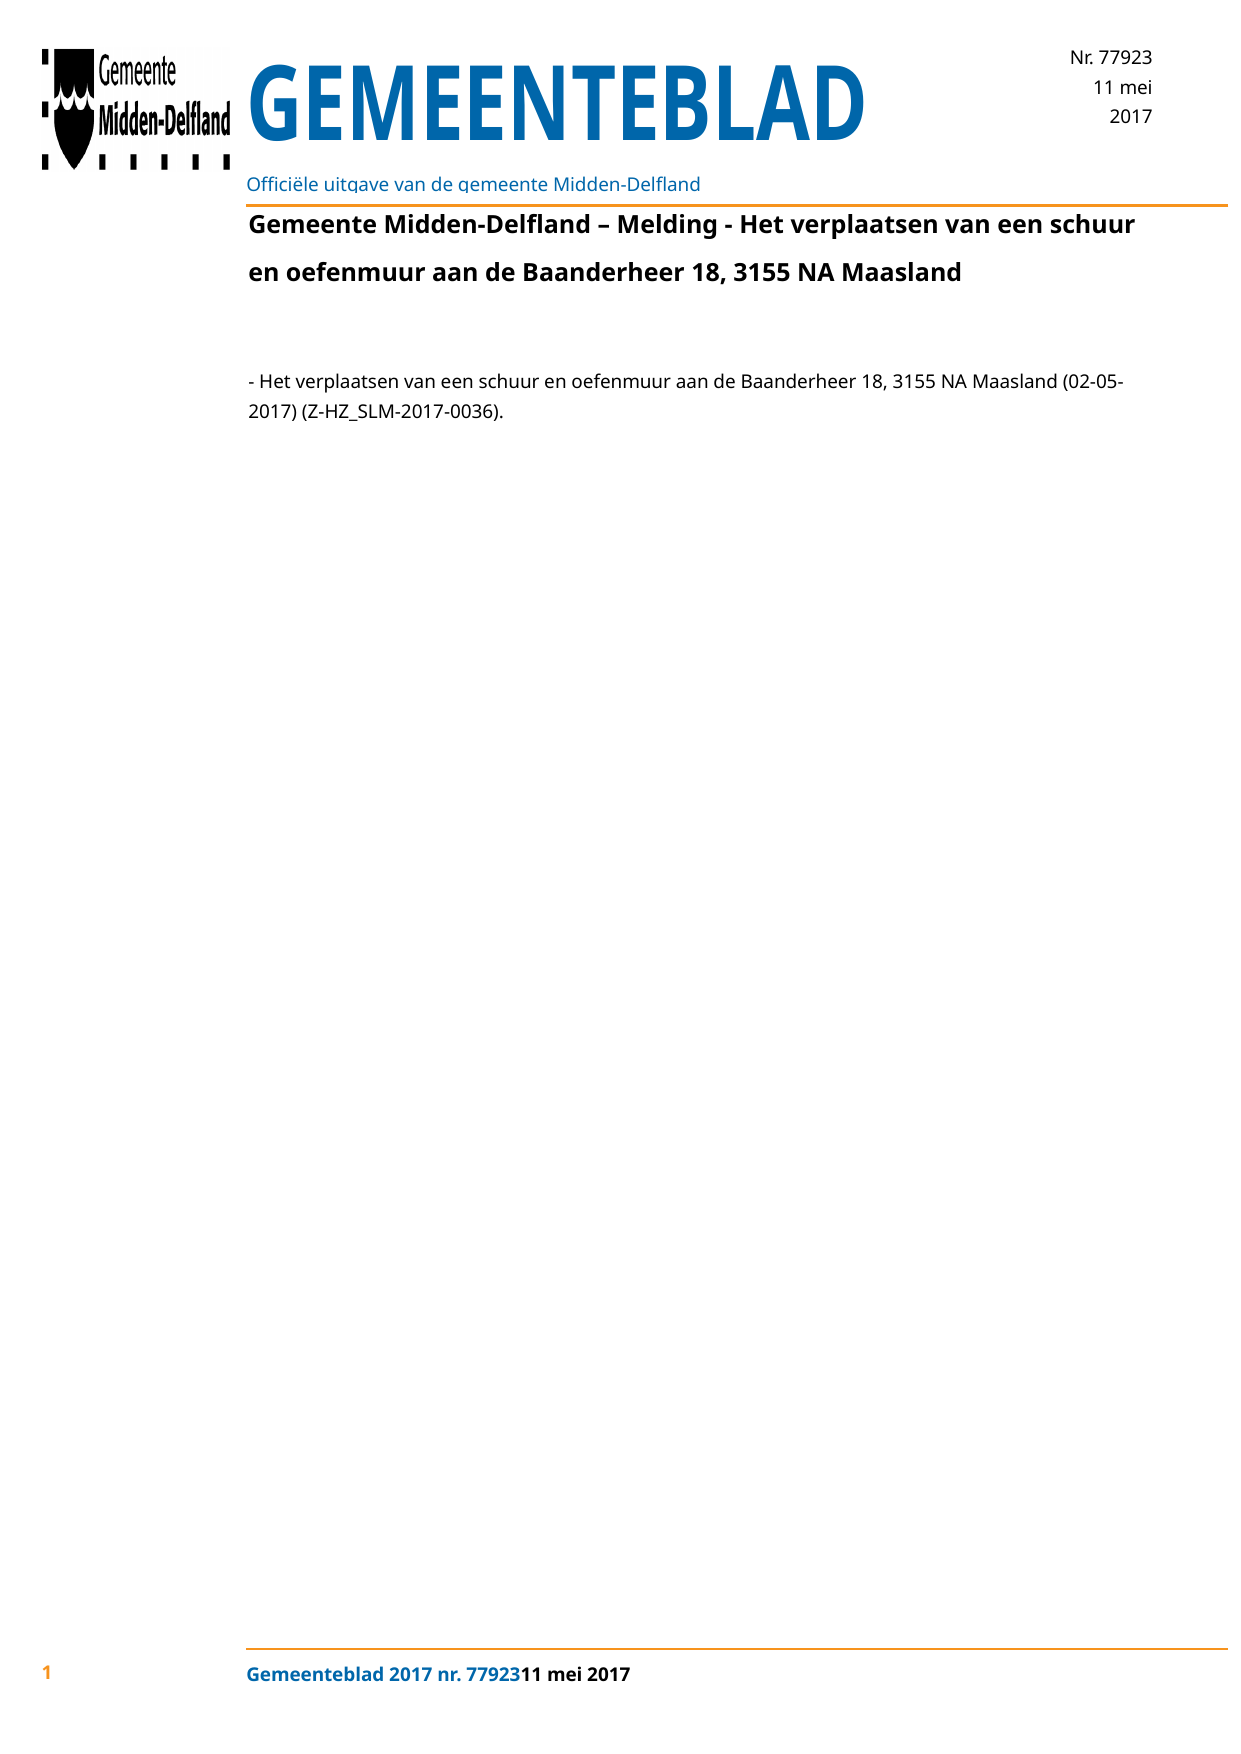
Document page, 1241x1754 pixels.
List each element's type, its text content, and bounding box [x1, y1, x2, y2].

picture [41, 47, 231, 172]
text - Het verplaatsen van een schuur en oefenmuur aan de Baanderheer 18, 3155 NA Maasland (02-05-2017) (Z-HZ_SLM-2017-0036). [248, 368, 1152, 424]
text Gemeente Midden-Delfland – Melding - Het verplaatsen van een schuur en oefenmuur aan de Baanderheer 18, 3155 NA Maasland [248, 207, 1152, 288]
